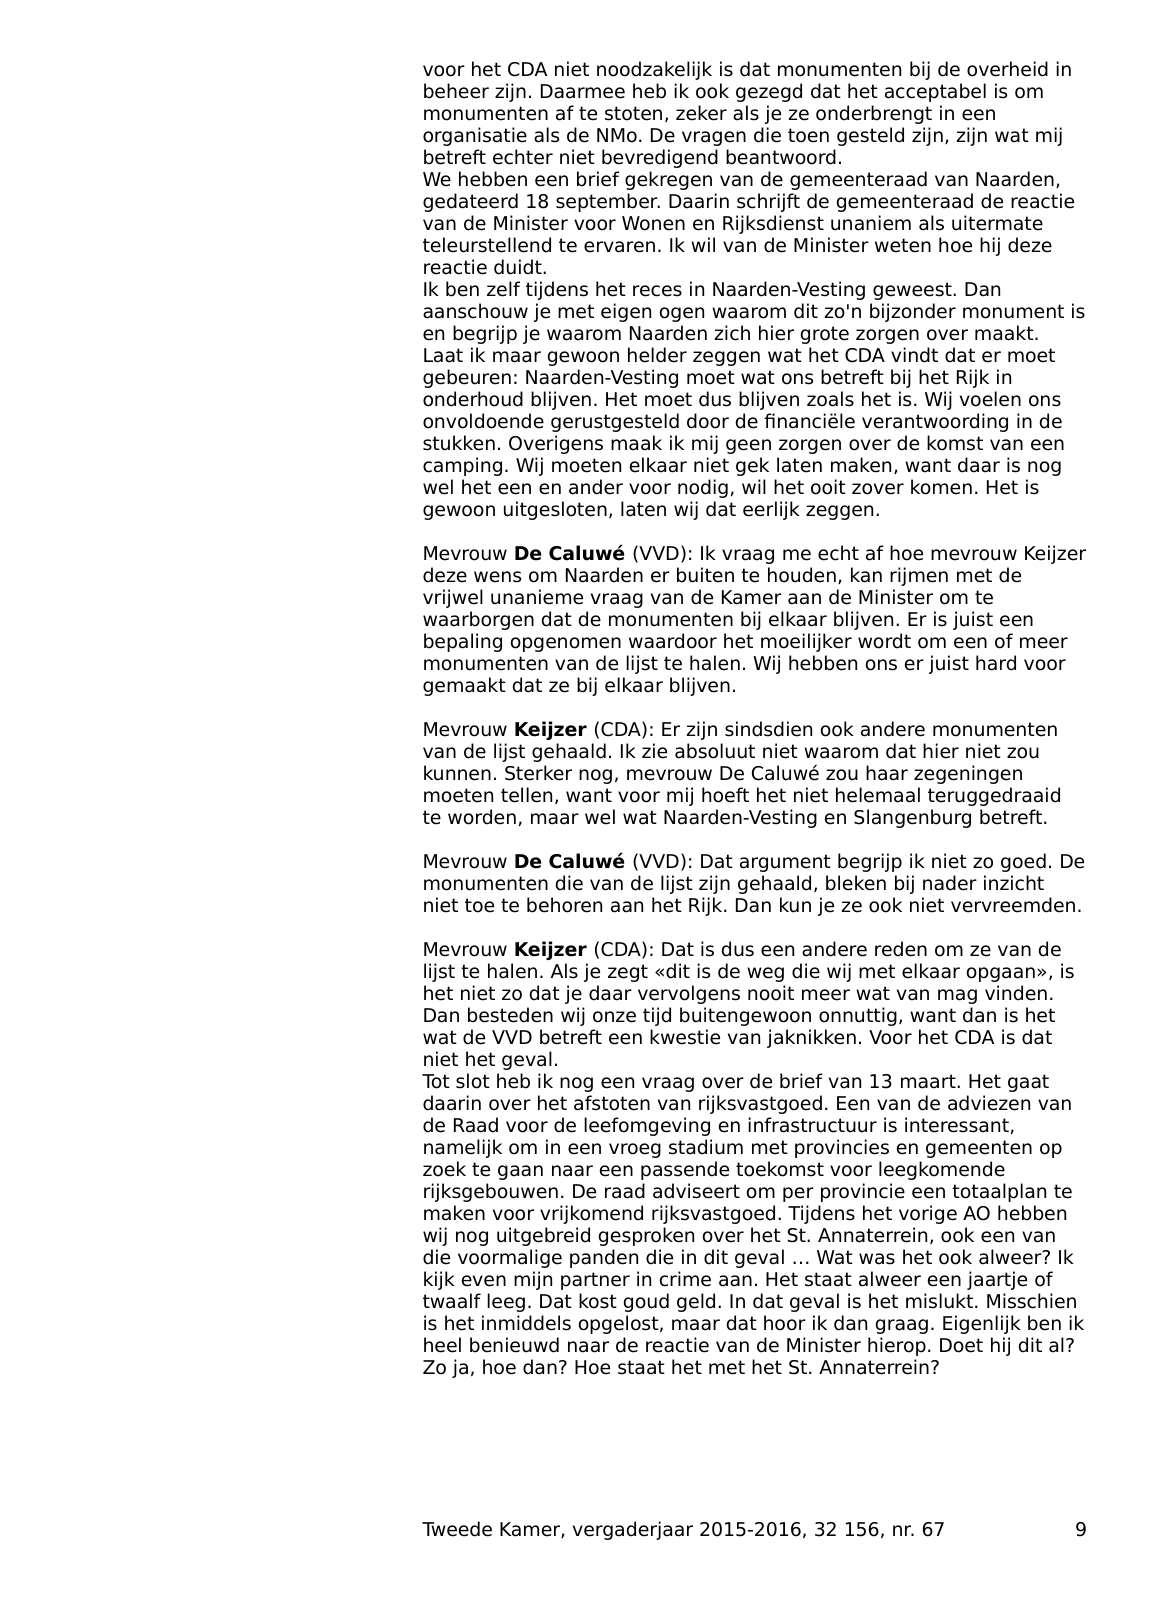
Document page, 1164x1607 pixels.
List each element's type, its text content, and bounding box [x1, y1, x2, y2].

text Mevrouw De Caluwé (VVD): Ik vraag me echt af hoe mevrouw Keijzer deze wens om Naarden er buiten te houden, kan rijmen met de vrijwel unanieme vraag van de Kamer aan de Minister om te waarborgen dat de monumenten bij elkaar blijven. Er is juist een bepaling opgenomen waardoor het moeilijker wordt om een of meer monumenten van de lijst te halen. Wij hebben ons er juist hard voor gemaakt dat ze bij elkaar blijven. [422, 543, 1087, 697]
text Ik ben zelf tijdens het reces in Naarden-Vesting geweest. Dan aanschouw je met eigen ogen waarom dit zo'n bijzonder monument is en begrijp je waarom Naarden zich hier grote zorgen over maakt. Laat ik maar gewoon helder zeggen wat het CDA vindt dat er moet gebeuren: Naarden-Vesting moet wat ons betreft bij het Rijk in onderhoud blijven. Het moet dus blijven zoals het is. Wij voelen ons onvoldoende gerustgesteld door de financiële verantwoording in de stukken. Overigens maak ik mij geen zorgen over de komst van een camping. Wij moeten elkaar niet gek laten maken, want daar is nog wel het een en ander voor nodig, wil het ooit zover komen. Het is gewoon uitgesloten, laten wij dat eerlijk zeggen. [422, 279, 1087, 521]
text We hebben een brief gekregen van de gemeenteraad van Naarden, gedateerd 18 september. Daarin schrijft de gemeenteraad de reactie van de Minister voor Wonen en Rijksdienst unaniem als uitermate teleurstellend te ervaren. Ik wil van de Minister weten hoe hij deze reactie duidt. [422, 169, 1087, 279]
text Mevrouw De Caluwé (VVD): Dat argument begrijp ik niet zo goed. De monumenten die van de lijst zijn gehaald, bleken bij nader inzicht niet toe te behoren aan het Rijk. Dan kun je ze ook niet vervreemden. [422, 851, 1087, 917]
text Mevrouw Keijzer (CDA): Er zijn sindsdien ook andere monumenten van de lijst gehaald. Ik zie absoluut niet waarom dat hier niet zou kunnen. Sterker nog, mevrouw De Caluwé zou haar zegeningen moeten tellen, want voor mij hoeft het niet helemaal teruggedraaid te worden, maar wel wat Naarden-Vesting en Slangenburg betreft. [422, 719, 1087, 829]
text voor het CDA niet noodzakelijk is dat monumenten bij de overheid in beheer zijn. Daarmee heb ik ook gezegd dat het acceptabel is om monumenten af te stoten, zeker als je ze onderbrengt in een organisatie als de NMo. De vragen die toen gesteld zijn, zijn wat mij betreft echter niet bevredigend beantwoord. [422, 59, 1087, 169]
text Tot slot heb ik nog een vraag over de brief van 13 maart. Het gaat daarin over het afstoten van rijksvastgoed. Een van de adviezen van de Raad voor de leefomgeving en infrastructuur is interessant, namelijk om in een vroeg stadium met provincies en gemeenten op zoek te gaan naar een passende toekomst voor leegkomende rijksgebouwen. De raad adviseert om per provincie een totaalplan te maken voor vrijkomend rijksvastgoed. Tijdens het vorige AO hebben wij nog uitgebreid gesproken over het St. Annaterrein, ook een van die voormalige panden die in dit geval … Wat was het ook alweer? Ik kijk even mijn partner in crime aan. Het staat alweer een jaartje of twaalf leeg. Dat kost goud geld. In dat geval is het mislukt. Misschien is het inmiddels opgelost, maar dat hoor ik dan graag. Eigenlijk ben ik heel benieuwd naar de reactie van de Minister hierop. Doet hij dit al? Zo ja, hoe dan? Hoe staat het met het St. Annaterrein? [422, 1071, 1087, 1379]
text Mevrouw Keijzer (CDA): Dat is dus een andere reden om ze van de lijst te halen. Als je zegt «dit is de weg die wij met elkaar opgaan», is het niet zo dat je daar vervolgens nooit meer wat van mag vinden. Dan besteden wij onze tijd buitengewoon onnuttig, want dan is het wat de VVD betreft een kwestie van jaknikken. Voor het CDA is dat niet het geval. [422, 939, 1087, 1071]
